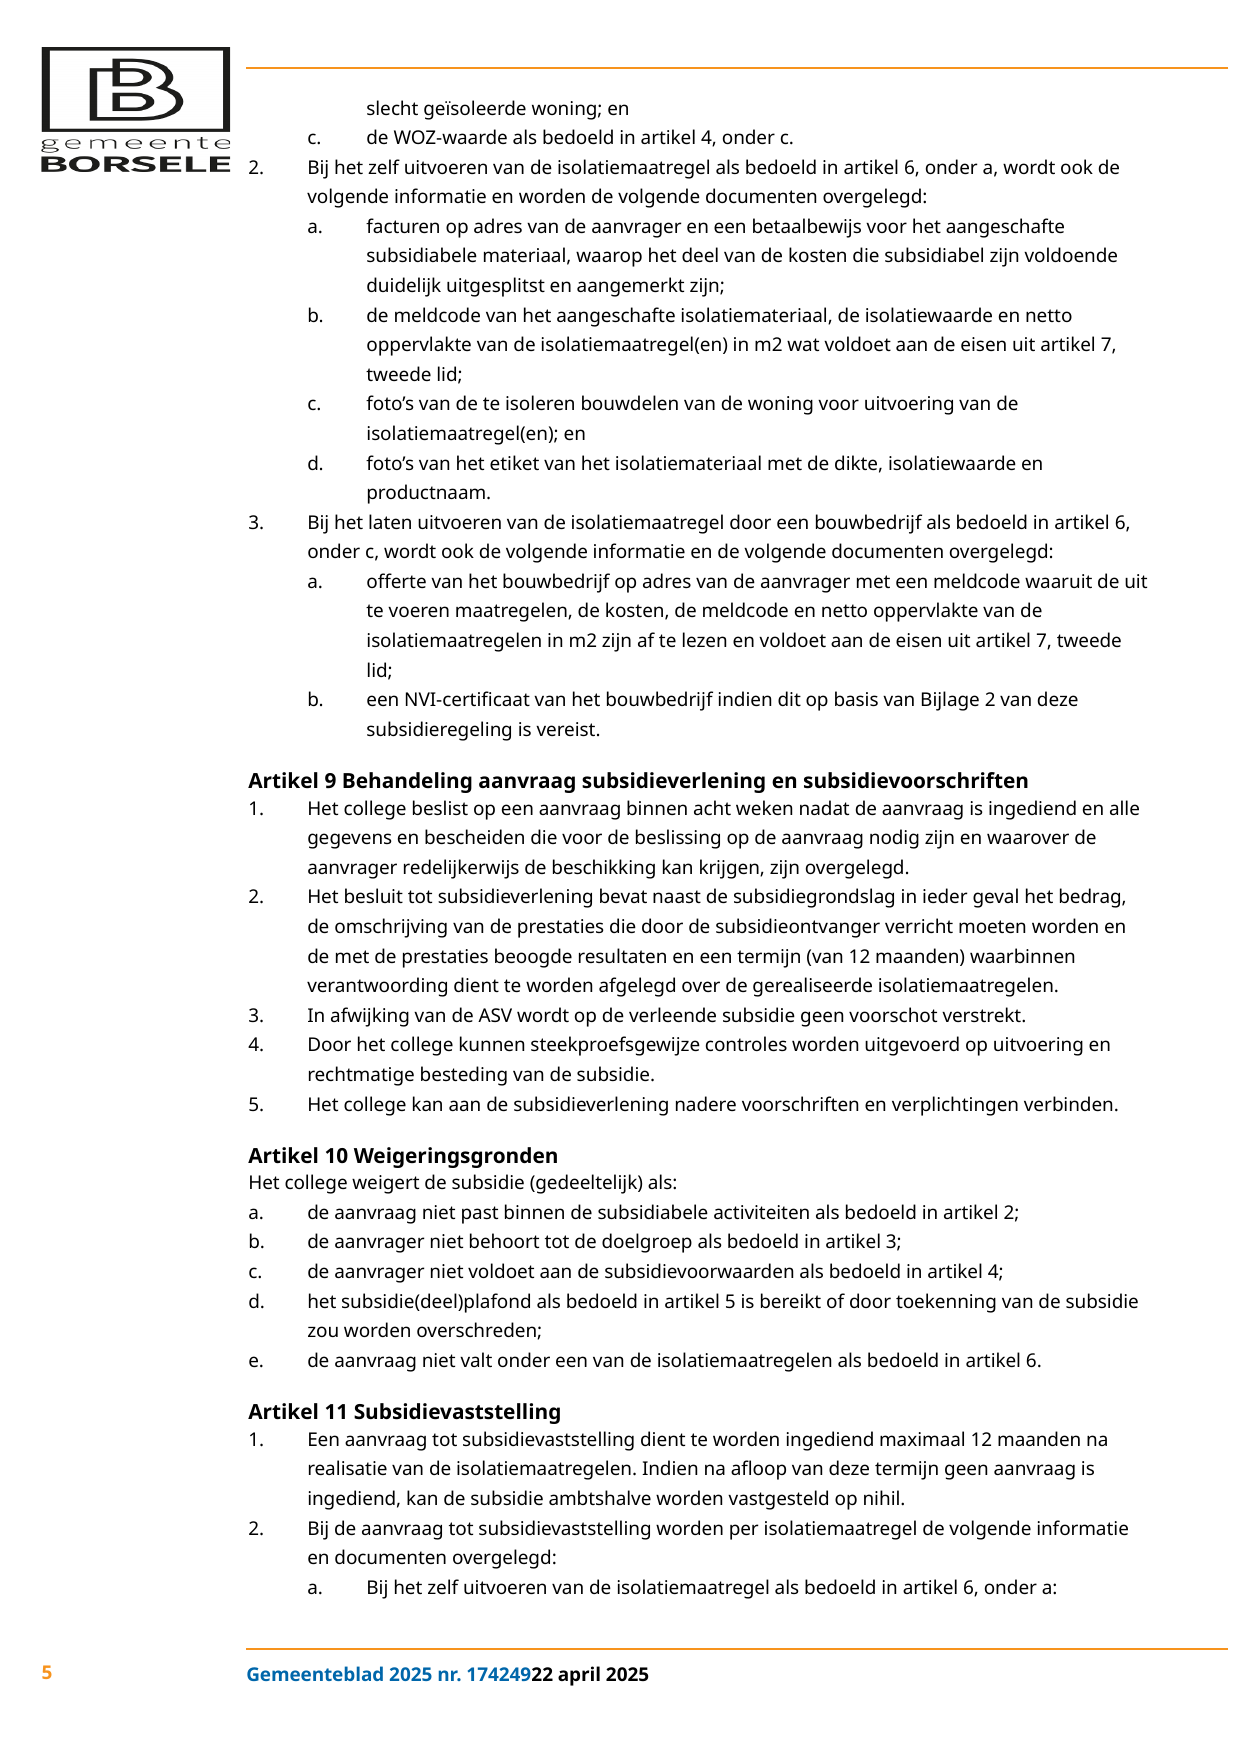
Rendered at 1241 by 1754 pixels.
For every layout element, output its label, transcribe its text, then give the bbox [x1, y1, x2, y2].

text Artikel 11 Subsidievaststelling [248, 1397, 1152, 1426]
list Door het college kunnen steekproefsgewijze controles worden uitgevoerd op uitvoering en rechtmatige besteding van de subsidie. [248, 1032, 1152, 1087]
list In afwijking van de ASV wordt op de verleende subsidie geen voorschot verstrekt. [248, 1002, 1152, 1028]
list het subsidie(deel)plafond als bedoeld in artikel 5 is bereikt of door toekenning van de subsidie zou worden overschreden; [248, 1288, 1152, 1343]
list de aanvraag niet past binnen de subsidiabele activiteiten als bedoeld in artikel 2; [248, 1199, 1152, 1225]
list Een aanvraag tot subsidievaststelling dient te worden ingediend maximaal 12 maanden na realisatie van de isolatiemaatregelen. Indien na afloop van deze termijn geen aanvraag is ingediend, kan de subsidie ambtshalve worden vastgesteld op nihil. [248, 1426, 1152, 1511]
list facturen op adres van de aanvrager en een betaalbewijs voor het aangeschafte subsidiabele materiaal, waarop het deel van de kosten die subsidiabel zijn voldoende duidelijk uitgesplitst en aangemerkt zijn; [307, 213, 1152, 298]
list Bij het zelf uitvoeren van de isolatiemaatregel als bedoeld in artikel 6, onder a: [307, 1574, 1152, 1599]
list foto’s van de te isoleren bouwdelen van de woning voor uitvoering van de isolatiemaatregel(en); en [307, 391, 1152, 446]
text Het college weigert de subsidie (gedeeltelijk) als: [248, 1169, 1152, 1195]
list Het college kan aan de subsidieverlening nadere voorschriften en verplichtingen verbinden. [248, 1091, 1152, 1116]
list de aanvraag niet valt onder een van de isolatiemaatregelen als bedoeld in artikel 6. [248, 1347, 1152, 1373]
list Bij het laten uitvoeren van de isolatiemaatregel door een bouwbedrijf als bedoeld in artikel 6, onder c, wordt ook de volgende informatie en de volgende documenten overgelegd: [248, 509, 1152, 564]
list Het besluit tot subsidieverlening bevat naast de subsidiegrondslag in ieder geval het bedrag, de omschrijving van de prestaties die door de subsidieontvanger verricht moeten worden en de met de prestaties beoogde resultaten en een termijn (van 12 maanden) waarbinnen verantwoording dient te worden afgelegd over de gerealiseerde isolatiemaatregelen. [248, 884, 1152, 998]
text Artikel 10 Weigeringsgronden [248, 1141, 1152, 1169]
list de meldcode van het aangeschafte isolatiemateriaal, de isolatiewaarde en netto oppervlakte van de isolatiemaatregel(en) in m2 wat voldoet aan de eisen uit artikel 7, tweede lid; [307, 302, 1152, 387]
list Bij het zelf uitvoeren van de isolatiemaatregel als bedoeld in artikel 6, onder a, wordt ook de volgende informatie en worden de volgende documenten overgelegd: [248, 154, 1152, 209]
list de aanvrager niet behoort tot de doelgroep als bedoeld in artikel 3; [248, 1229, 1152, 1254]
list een NVI-certificaat van het bouwbedrijf indien dit op basis van Bijlage 2 van deze subsidieregeling is vereist. [307, 686, 1152, 742]
list slecht geïsoleerde woning; en [307, 95, 1152, 121]
list Bij de aanvraag tot subsidievaststelling worden per isolatiemaatregel de volgende informatie en documenten overgelegd: [248, 1515, 1152, 1570]
list de aanvrager niet voldoet aan de subsidievoorwaarden als bedoeld in artikel 4; [248, 1258, 1152, 1284]
list Het college beslist op een aanvraag binnen acht weken nadat de aanvraag is ingediend en alle gegevens en bescheiden die voor de beslissing op de aanvraag nodig zijn en waarover de aanvrager redelijkerwijs de beschikking kan krijgen, zijn overgelegd. [248, 795, 1152, 880]
list foto’s van het etiket van het isolatiemateriaal met de dikte, isolatiewaarde en productnaam. [307, 450, 1152, 505]
list de WOZ-waarde als bedoeld in artikel 4, onder c. [307, 124, 1152, 150]
picture [41, 47, 231, 172]
list offerte van het bouwbedrijf op adres van de aanvrager met een meldcode waaruit de uit te voeren maatregelen, de kosten, de meldcode en netto oppervlakte van de isolatiemaatregelen in m2 zijn af te lezen en voldoet aan de eisen uit artikel 7, tweede lid; [307, 568, 1152, 683]
text Artikel 9 Behandeling aanvraag subsidieverlening en subsidievoorschriften [248, 766, 1152, 795]
